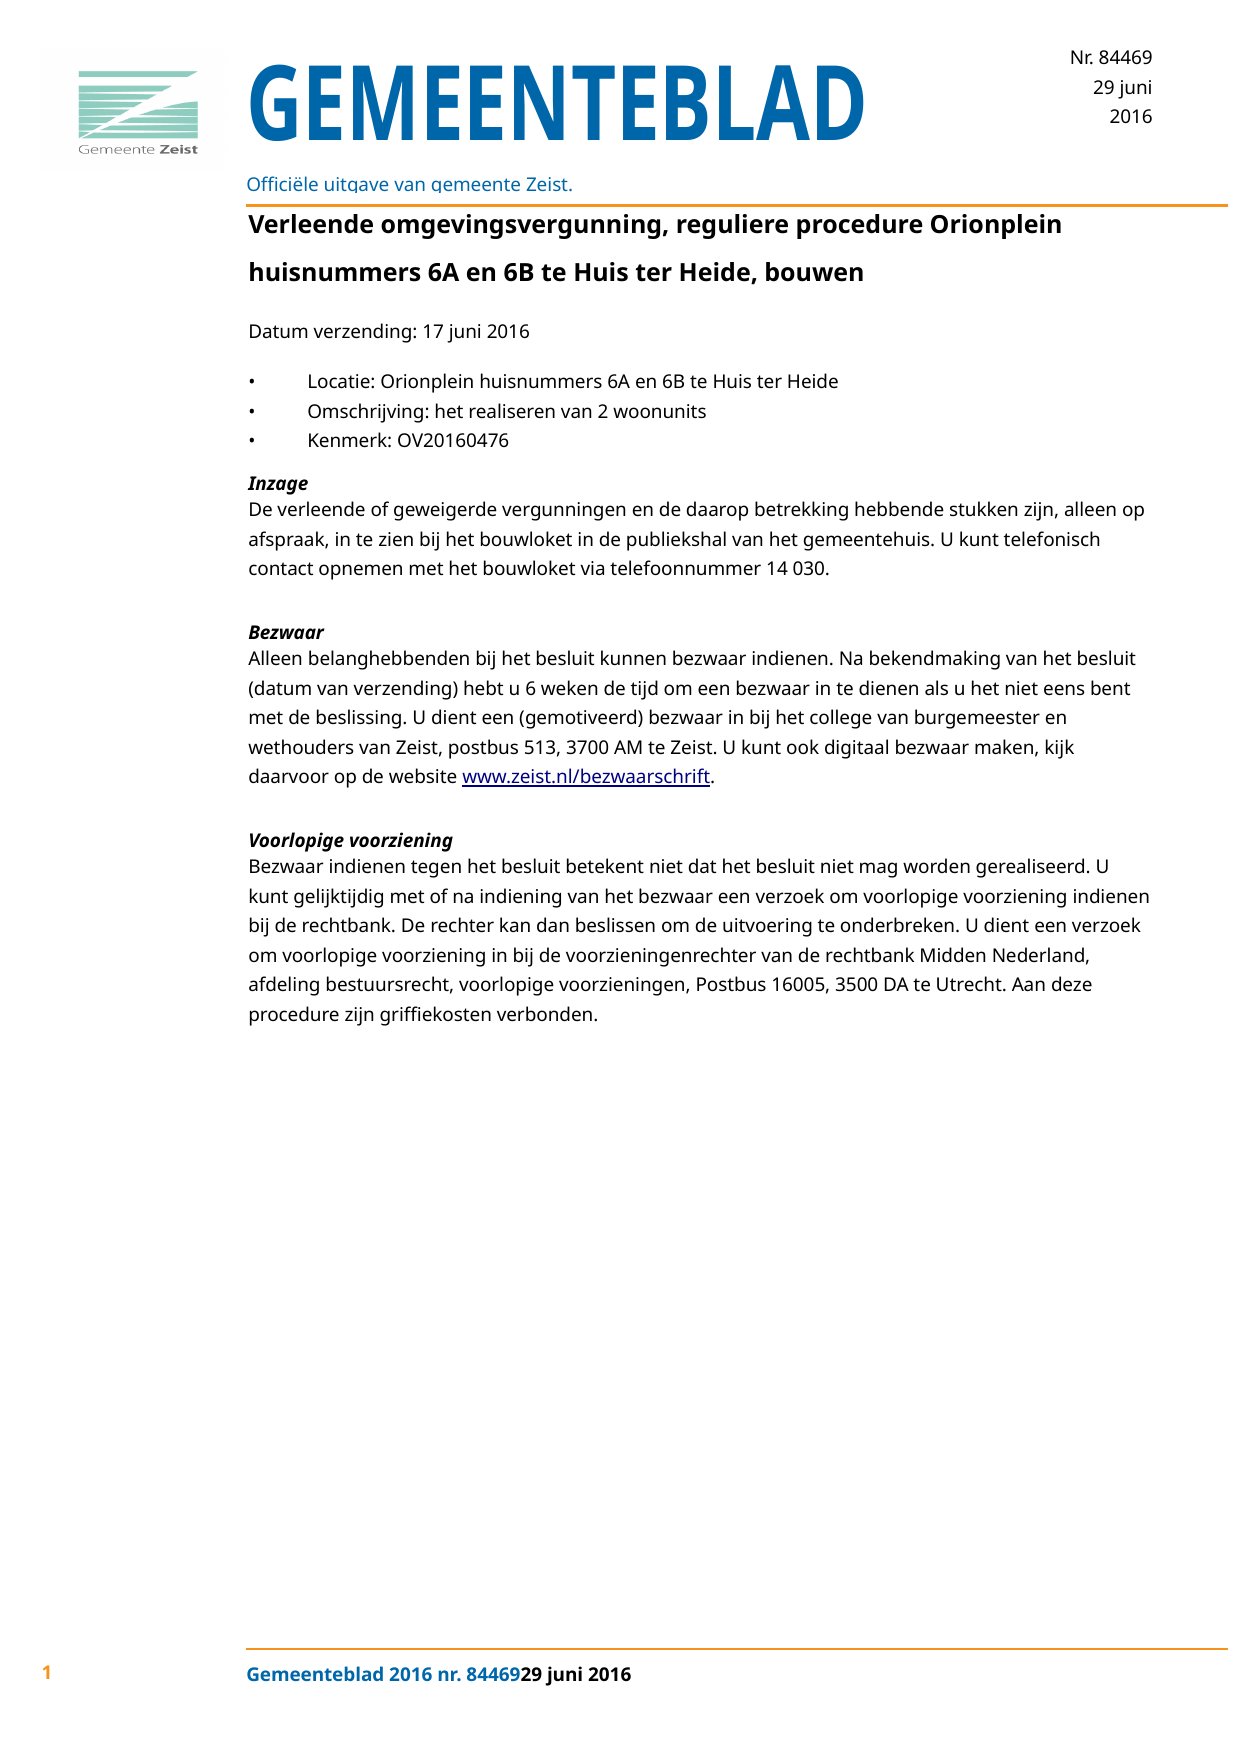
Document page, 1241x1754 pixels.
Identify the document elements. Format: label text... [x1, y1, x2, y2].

text De verleende of geweigerde vergunningen en de daarop betrekking hebbende stukken zijn, alleen op afspraak, in te zien bij het bouwloket in de publiekshal van het gemeentehuis. U kunt telefonisch contact opnemen met het bouwloket via telefoonnummer 14 030. [248, 496, 1152, 581]
text Bezwaar [248, 619, 1152, 645]
text Datum verzending: 17 juni 2016 [248, 318, 1152, 344]
text Voorlopige voorziening [248, 827, 1152, 853]
picture [41, 47, 231, 172]
text Alleen belanghebbenden bij het besluit kunnen bezwaar indienen. Na bekendmaking van het besluit (datum van verzending) hebt u 6 weken de tijd om een bezwaar in te dienen als u het niet eens bent met de beslissing. U dient een (gemotiveerd) bezwaar in bij het college van burgemeester en wethouders van Zeist, postbus 513, 3700 AM te Zeist. U kunt ook digitaal bezwaar maken, kijk daarvoor op de website www.zeist.nl/bezwaarschrift. [248, 645, 1152, 789]
text Inzage [248, 471, 1152, 496]
list Locatie: Orionplein huisnummers 6A en 6B te Huis ter Heide [248, 368, 1152, 394]
text Verleende omgevingsvergunning, reguliere procedure Orionplein huisnummers 6A en 6B te Huis ter Heide, bouwen [248, 207, 1152, 288]
list Omschrijving: het realiseren van 2 woonunits [248, 398, 1152, 424]
list Kenmerk: OV20160476 [248, 427, 1152, 453]
text Bezwaar indienen tegen het besluit betekent niet dat het besluit niet mag worden gerealiseerd. U kunt gelijktijdig met of na indiening van het bezwaar een verzoek om voorlopige voorziening indienen bij de rechtbank. De rechter kan dan beslissen om de uitvoering te onderbreken. U dient een verzoek om voorlopige voorziening in bij de voorzieningenrechter van de rechtbank Midden Nederland, afdeling bestuursrecht, voorlopige voorzieningen, Postbus 16005, 3500 DA te Utrecht. Aan deze procedure zijn griffiekosten verbonden. [248, 853, 1152, 1027]
